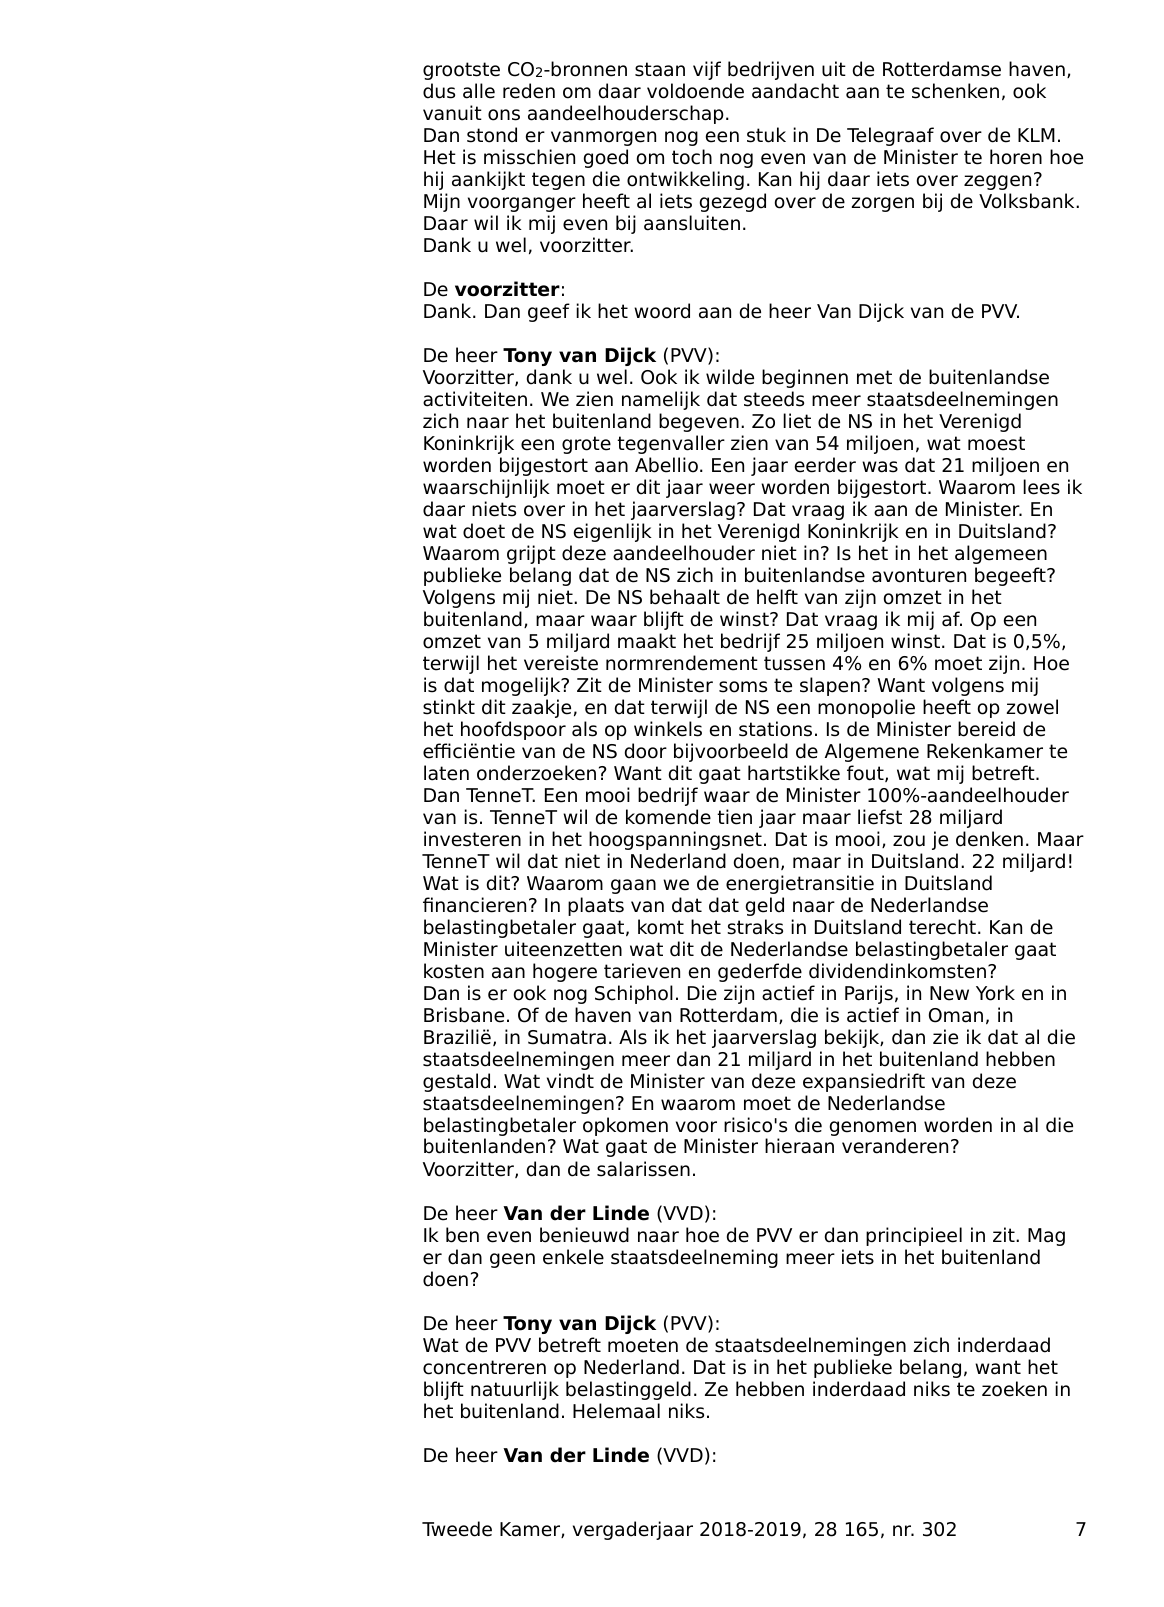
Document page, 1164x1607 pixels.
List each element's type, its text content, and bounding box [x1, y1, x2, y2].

text De heer Tony van Dijck (PVV): [422, 1313, 1087, 1335]
text grootste CO2-bronnen staan vijf bedrijven uit de Rotterdamse haven, dus alle reden om daar voldoende aandacht aan te schenken, ook vanuit ons aandeelhouderschap. [422, 59, 1087, 125]
text Dan TenneT. Een mooi bedrijf waar de Minister 100%-aandeelhouder van is. TenneT wil de komende tien jaar maar liefst 28 miljard investeren in het hoogspanningsnet. Dat is mooi, zou je denken. Maar TenneT wil dat niet in Nederland doen, maar in Duitsland. 22 miljard! Wat is dit? Waarom gaan we de energietransitie in Duitsland financieren? In plaats van dat dat geld naar de Nederlandse belastingbetaler gaat, komt het straks in Duitsland terecht. Kan de Minister uiteenzetten wat dit de Nederlandse belastingbetaler gaat kosten aan hogere tarieven en gederfde dividendinkomsten? [422, 785, 1087, 983]
text Mijn voorganger heeft al iets gezegd over de zorgen bij de Volksbank. Daar wil ik mij even bij aansluiten. [422, 191, 1087, 235]
text De heer Tony van Dijck (PVV): [422, 345, 1087, 367]
text Dank u wel, voorzitter. [422, 235, 1087, 257]
text Dan stond er vanmorgen nog een stuk in De Telegraaf over de KLM. Het is misschien goed om toch nog even van de Minister te horen hoe hij aankijkt tegen die ontwikkeling. Kan hij daar iets over zeggen? [422, 125, 1087, 191]
text Dank. Dan geef ik het woord aan de heer Van Dijck van de PVV. [422, 301, 1087, 323]
text De heer Van der Linde (VVD): [422, 1203, 1087, 1224]
text De voorzitter: [422, 279, 1087, 301]
text De heer Van der Linde (VVD): [422, 1445, 1087, 1467]
text Ik ben even benieuwd naar hoe de PVV er dan principieel in zit. Mag er dan geen enkele staatsdeelneming meer iets in het buitenland doen? [422, 1224, 1087, 1291]
text Voorzitter, dan de salarissen. [422, 1158, 1087, 1180]
text Voorzitter, dank u wel. Ook ik wilde beginnen met de buitenlandse activiteiten. We zien namelijk dat steeds meer staatsdeelnemingen zich naar het buitenland begeven. Zo liet de NS in het Verenigd Koninkrijk een grote tegenvaller zien van 54 miljoen, wat moest worden bijgestort aan Abellio. Een jaar eerder was dat 21 miljoen en waarschijnlijk moet er dit jaar weer worden bijgestort. Waarom lees ik daar niets over in het jaarverslag? Dat vraag ik aan de Minister. En wat doet de NS eigenlijk in het Verenigd Koninkrijk en in Duitsland? Waarom grijpt deze aandeelhouder niet in? Is het in het algemeen publieke belang dat de NS zich in buitenlandse avonturen begeeft? Volgens mij niet. De NS behaalt de helft van zijn omzet in het buitenland, maar waar blijft de winst? Dat vraag ik mij af. Op een omzet van 5 miljard maakt het bedrijf 25 miljoen winst. Dat is 0,5%, terwijl het vereiste normrendement tussen 4% en 6% moet zijn. Hoe is dat mogelijk? Zit de Minister soms te slapen? Want volgens mij stinkt dit zaakje, en dat terwijl de NS een monopolie heeft op zowel het hoofdspoor als op winkels en stations. Is de Minister bereid de efficiëntie van de NS door bijvoorbeeld de Algemene Rekenkamer te laten onderzoeken? Want dit gaat hartstikke fout, wat mij betreft. [422, 367, 1087, 785]
text Dan is er ook nog Schiphol. Die zijn actief in Parijs, in New York en in Brisbane. Of de haven van Rotterdam, die is actief in Oman, in Brazilië, in Sumatra. Als ik het jaarverslag bekijk, dan zie ik dat al die staatsdeelnemingen meer dan 21 miljard in het buitenland hebben gestald. Wat vindt de Minister van deze expansiedrift van deze staatsdeelnemingen? En waarom moet de Nederlandse belastingbetaler opkomen voor risico's die genomen worden in al die buitenlanden? Wat gaat de Minister hieraan veranderen? [422, 983, 1087, 1158]
text Wat de PVV betreft moeten de staatsdeelnemingen zich inderdaad concentreren op Nederland. Dat is in het publieke belang, want het blijft natuurlijk belastinggeld. Ze hebben inderdaad niks te zoeken in het buitenland. Helemaal niks. [422, 1335, 1087, 1423]
